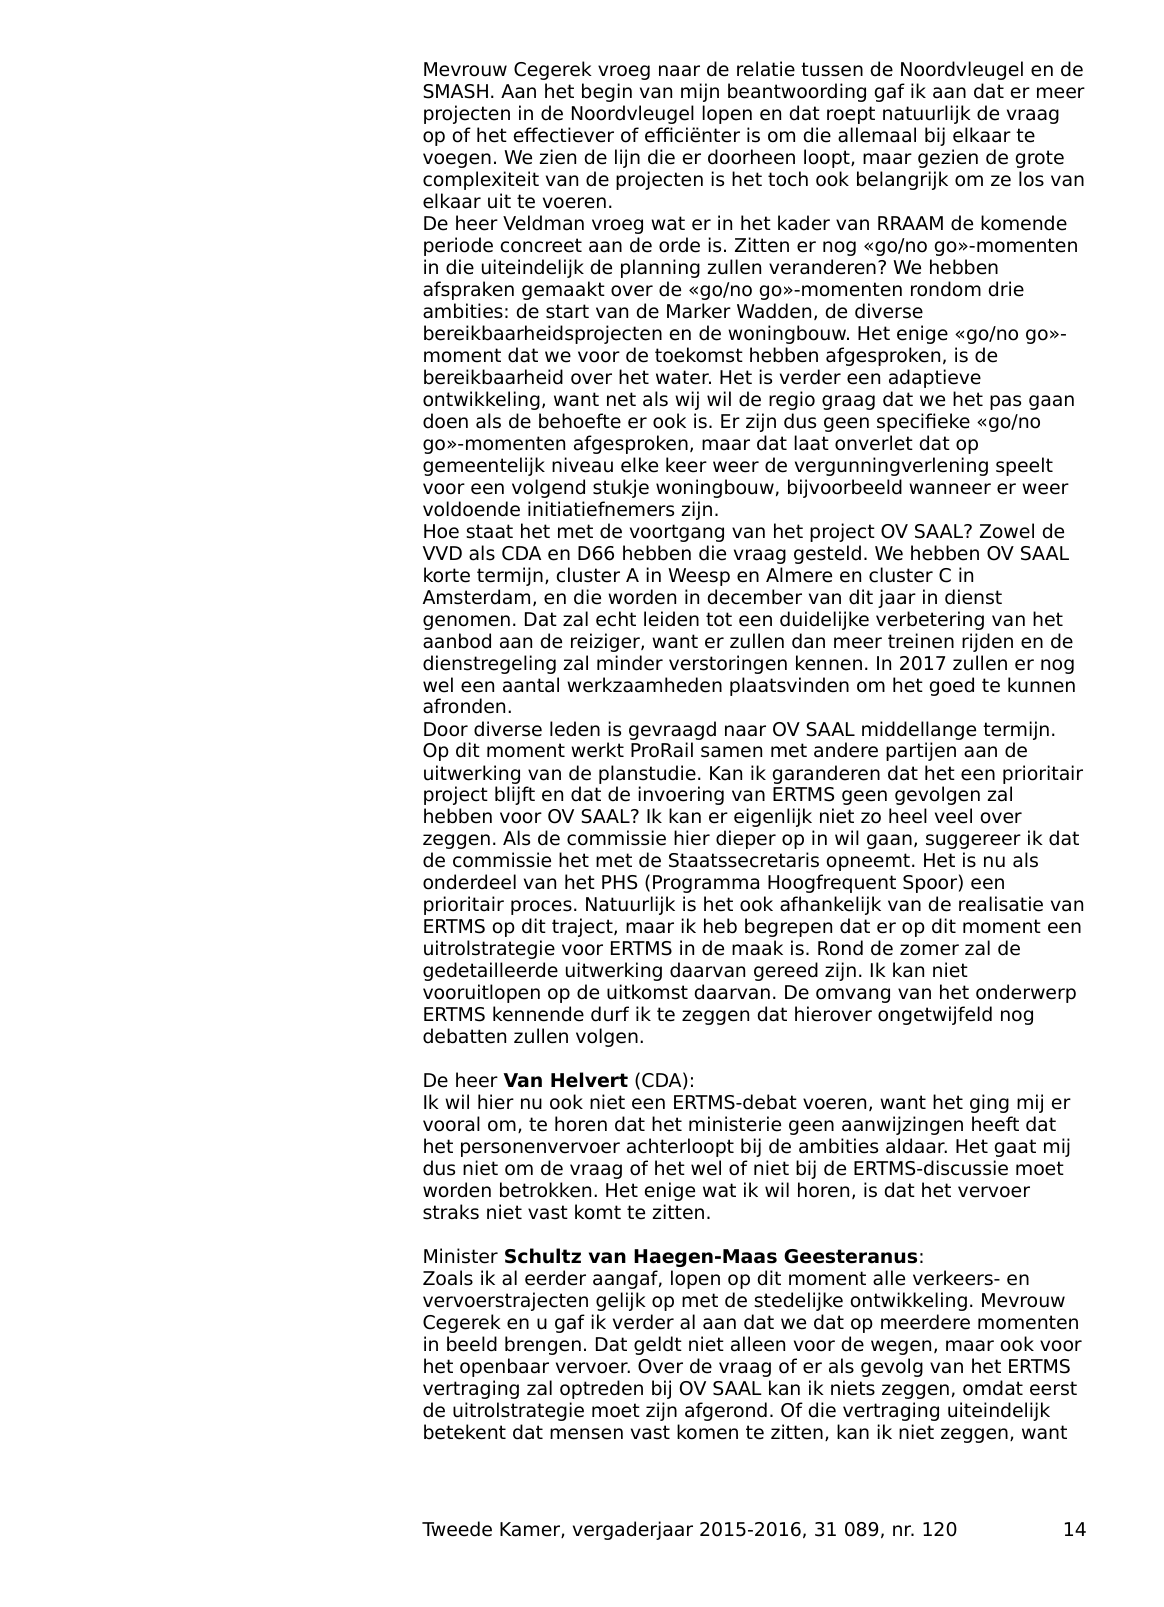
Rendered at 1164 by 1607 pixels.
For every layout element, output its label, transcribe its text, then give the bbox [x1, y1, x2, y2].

text Mevrouw Cegerek vroeg naar de relatie tussen de Noordvleugel en de SMASH. Aan het begin van mijn beantwoording gaf ik aan dat er meer projecten in de Noordvleugel lopen en dat roept natuurlijk de vraag op of het effectiever of efficiënter is om die allemaal bij elkaar te voegen. We zien de lijn die er doorheen loopt, maar gezien de grote complexiteit van de projecten is het toch ook belangrijk om ze los van elkaar uit te voeren. [422, 59, 1087, 213]
text Zoals ik al eerder aangaf, lopen op dit moment alle verkeers- en vervoerstrajecten gelijk op met de stedelijke ontwikkeling. Mevrouw Cegerek en u gaf ik verder al aan dat we dat op meerdere momenten in beeld brengen. Dat geldt niet alleen voor de wegen, maar ook voor het openbaar vervoer. Over de vraag of er als gevolg van het ERTMS vertraging zal optreden bij OV SAAL kan ik niets zeggen, omdat eerst de uitrolstrategie moet zijn afgerond. Of die vertraging uiteindelijk betekent dat mensen vast komen te zitten, kan ik niet zeggen, want [422, 1268, 1087, 1444]
text De heer Van Helvert (CDA): [422, 1070, 1087, 1092]
text Door diverse leden is gevraagd naar OV SAAL middellange termijn. Op dit moment werkt ProRail samen met andere partijen aan de uitwerking van de planstudie. Kan ik garanderen dat het een prioritair project blijft en dat de invoering van ERTMS geen gevolgen zal hebben voor OV SAAL? Ik kan er eigenlijk niet zo heel veel over zeggen. Als de commissie hier dieper op in wil gaan, suggereer ik dat de commissie het met de Staatssecretaris opneemt. Het is nu als onderdeel van het PHS (Programma Hoogfrequent Spoor) een prioritair proces. Natuurlijk is het ook afhankelijk van de realisatie van ERTMS op dit traject, maar ik heb begrepen dat er op dit moment een uitrolstrategie voor ERTMS in de maak is. Rond de zomer zal de gedetailleerde uitwerking daarvan gereed zijn. Ik kan niet vooruitlopen op de uitkomst daarvan. De omvang van het onderwerp ERTMS kennende durf ik te zeggen dat hierover ongetwijfeld nog debatten zullen volgen. [422, 718, 1087, 1048]
text De heer Veldman vroeg wat er in het kader van RRAAM de komende periode concreet aan de orde is. Zitten er nog «go/no go»-momenten in die uiteindelijk de planning zullen veranderen? We hebben afspraken gemaakt over de «go/no go»-momenten rondom drie ambities: de start van de Marker Wadden, de diverse bereikbaarheidsprojecten en de woningbouw. Het enige «go/no go»-moment dat we voor de toekomst hebben afgesproken, is de bereikbaarheid over het water. Het is verder een adaptieve ontwikkeling, want net als wij wil de regio graag dat we het pas gaan doen als de behoefte er ook is. Er zijn dus geen specifieke «go/no go»-momenten afgesproken, maar dat laat onverlet dat op gemeentelijk niveau elke keer weer de vergunningverlening speelt voor een volgend stukje woningbouw, bijvoorbeeld wanneer er weer voldoende initiatiefnemers zijn. [422, 213, 1087, 521]
text Minister Schultz van Haegen-Maas Geesteranus: [422, 1246, 1087, 1268]
text Hoe staat het met de voortgang van het project OV SAAL? Zowel de VVD als CDA en D66 hebben die vraag gesteld. We hebben OV SAAL korte termijn, cluster A in Weesp en Almere en cluster C in Amsterdam, en die worden in december van dit jaar in dienst genomen. Dat zal echt leiden tot een duidelijke verbetering van het aanbod aan de reiziger, want er zullen dan meer treinen rijden en de dienstregeling zal minder verstoringen kennen. In 2017 zullen er nog wel een aantal werkzaamheden plaatsvinden om het goed te kunnen afronden. [422, 521, 1087, 718]
text Ik wil hier nu ook niet een ERTMS-debat voeren, want het ging mij er vooral om, te horen dat het ministerie geen aanwijzingen heeft dat het personenvervoer achterloopt bij de ambities aldaar. Het gaat mij dus niet om de vraag of het wel of niet bij de ERTMS-discussie moet worden betrokken. Het enige wat ik wil horen, is dat het vervoer straks niet vast komt te zitten. [422, 1092, 1087, 1224]
